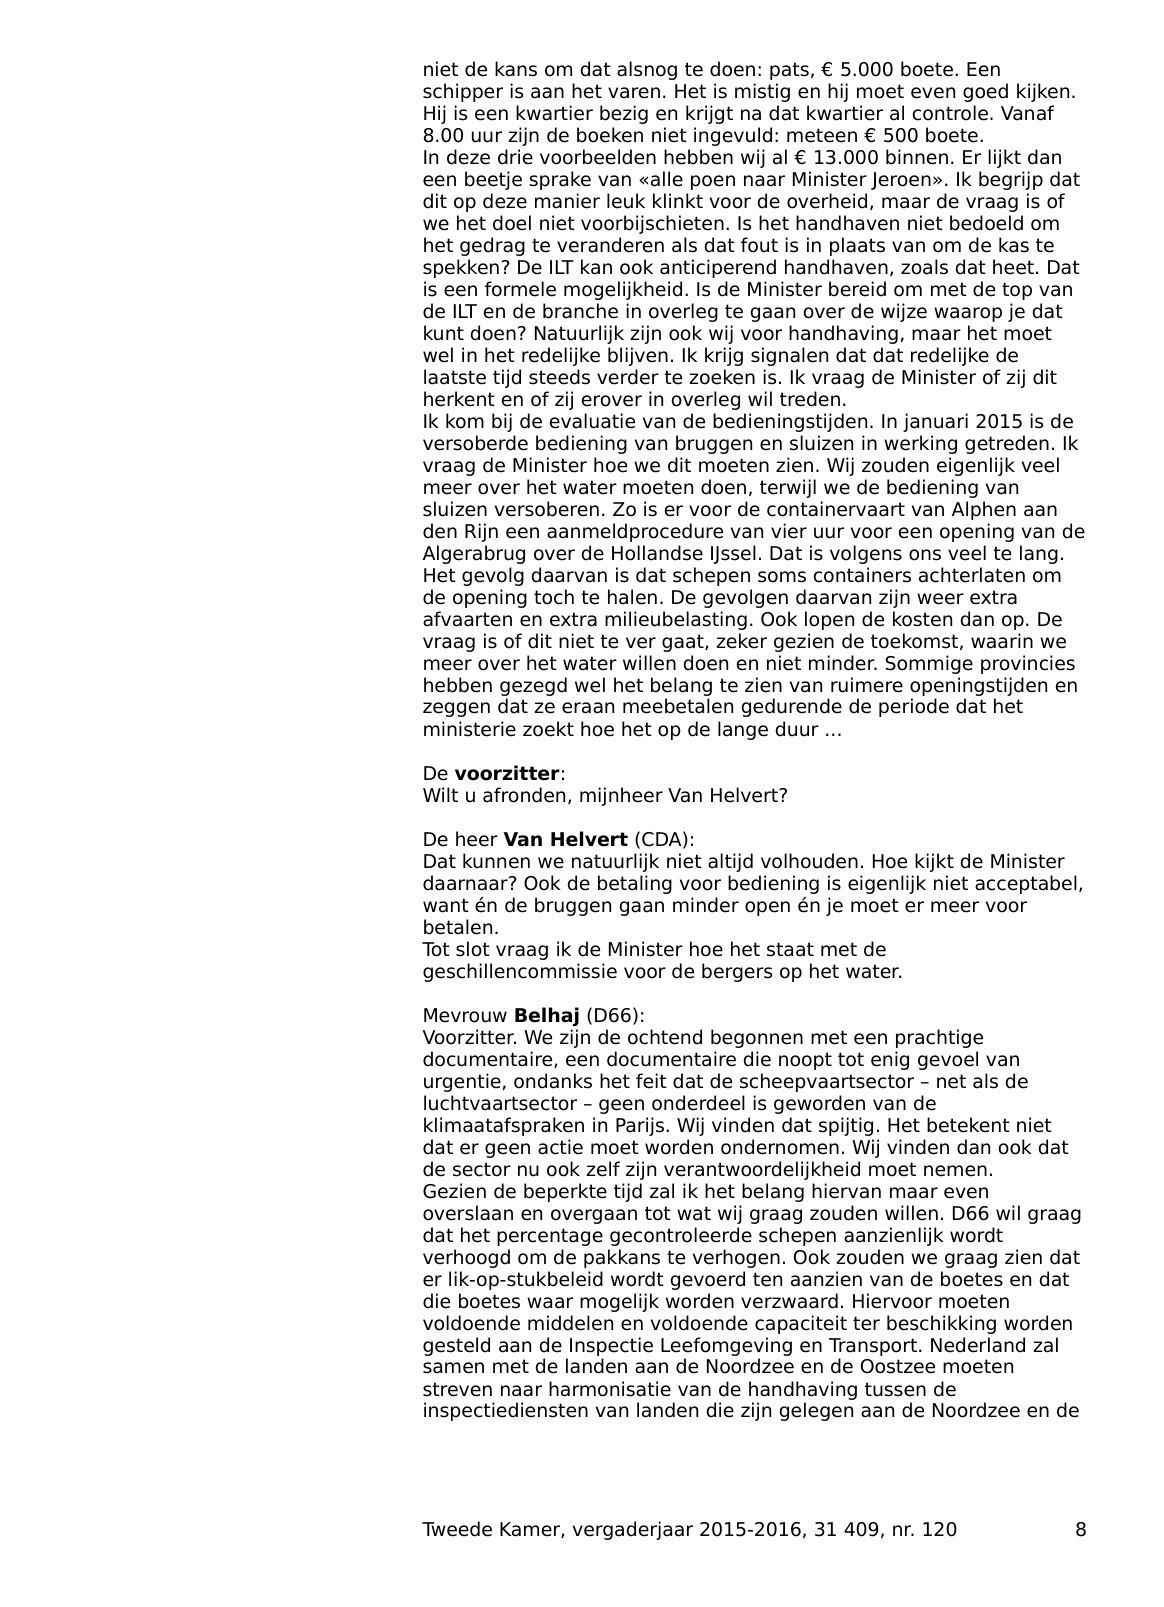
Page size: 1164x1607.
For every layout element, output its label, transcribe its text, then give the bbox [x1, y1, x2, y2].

text Voorzitter. We zijn de ochtend begonnen met een prachtige documentaire, een documentaire die noopt tot enig gevoel van urgentie, ondanks het feit dat de scheepvaartsector – net als de luchtvaartsector – geen onderdeel is geworden van de klimaatafspraken in Parijs. Wij vinden dat spijtig. Het betekent niet dat er geen actie moet worden ondernomen. Wij vinden dan ook dat de sector nu ook zelf zijn verantwoordelijkheid moet nemen. [422, 1027, 1087, 1181]
text De heer Van Helvert (CDA): [422, 829, 1087, 851]
text niet de kans om dat alsnog te doen: pats, € 5.000 boete. Een schipper is aan het varen. Het is mistig en hij moet even goed kijken. Hij is een kwartier bezig en krijgt na dat kwartier al controle. Vanaf 8.00 uur zijn de boeken niet ingevuld: meteen € 500 boete. [422, 59, 1087, 147]
text Mevrouw Belhaj (D66): [422, 1005, 1087, 1027]
text Wilt u afronden, mijnheer Van Helvert? [422, 784, 1087, 807]
text In deze drie voorbeelden hebben wij al € 13.000 binnen. Er lijkt dan een beetje sprake van «alle poen naar Minister Jeroen». Ik begrijp dat dit op deze manier leuk klinkt voor de overheid, maar de vraag is of we het doel niet voorbijschieten. Is het handhaven niet bedoeld om het gedrag te veranderen als dat fout is in plaats van om de kas te spekken? De ILT kan ook anticiperend handhaven, zoals dat heet. Dat is een formele mogelijkheid. Is de Minister bereid om met de top van de ILT en de branche in overleg te gaan over de wijze waarop je dat kunt doen? Natuurlijk zijn ook wij voor handhaving, maar het moet wel in het redelijke blijven. Ik krijg signalen dat dat redelijke de laatste tijd steeds verder te zoeken is. Ik vraag de Minister of zij dit herkent en of zij erover in overleg wil treden. [422, 147, 1087, 411]
text Ik kom bij de evaluatie van de bedieningstijden. In januari 2015 is de versoberde bediening van bruggen en sluizen in werking getreden. Ik vraag de Minister hoe we dit moeten zien. Wij zouden eigenlijk veel meer over het water moeten doen, terwijl we de bediening van sluizen versoberen. Zo is er voor de containervaart van Alphen aan den Rijn een aanmeldprocedure van vier uur voor een opening van de Algerabrug over de Hollandse IJssel. Dat is volgens ons veel te lang. Het gevolg daarvan is dat schepen soms containers achterlaten om de opening toch te halen. De gevolgen daarvan zijn weer extra afvaarten en extra milieubelasting. Ook lopen de kosten dan op. De vraag is of dit niet te ver gaat, zeker gezien de toekomst, waarin we meer over het water willen doen en niet minder. Sommige provincies hebben gezegd wel het belang te zien van ruimere openingstijden en zeggen dat ze eraan meebetalen gedurende de periode dat het ministerie zoekt hoe het op de lange duur ... [422, 411, 1087, 740]
text Gezien de beperkte tijd zal ik het belang hiervan maar even overslaan en overgaan tot wat wij graag zouden willen. D66 wil graag dat het percentage gecontroleerde schepen aanzienlijk wordt verhoogd om de pakkans te verhogen. Ook zouden we graag zien dat er lik-op-stukbeleid wordt gevoerd ten aanzien van de boetes en dat die boetes waar mogelijk worden verzwaard. Hiervoor moeten voldoende middelen en voldoende capaciteit ter beschikking worden gesteld aan de Inspectie Leefomgeving en Transport. Nederland zal samen met de landen aan de Noordzee en de Oostzee moeten streven naar harmonisatie van de handhaving tussen de inspectiediensten van landen die zijn gelegen aan de Noordzee en de [422, 1181, 1087, 1422]
text Tot slot vraag ik de Minister hoe het staat met de geschillencommissie voor de bergers op het water. [422, 939, 1087, 983]
text Dat kunnen we natuurlijk niet altijd volhouden. Hoe kijkt de Minister daarnaar? Ook de betaling voor bediening is eigenlijk niet acceptabel, want én de bruggen gaan minder open én je moet er meer voor betalen. [422, 851, 1087, 939]
text De voorzitter: [422, 763, 1087, 784]
